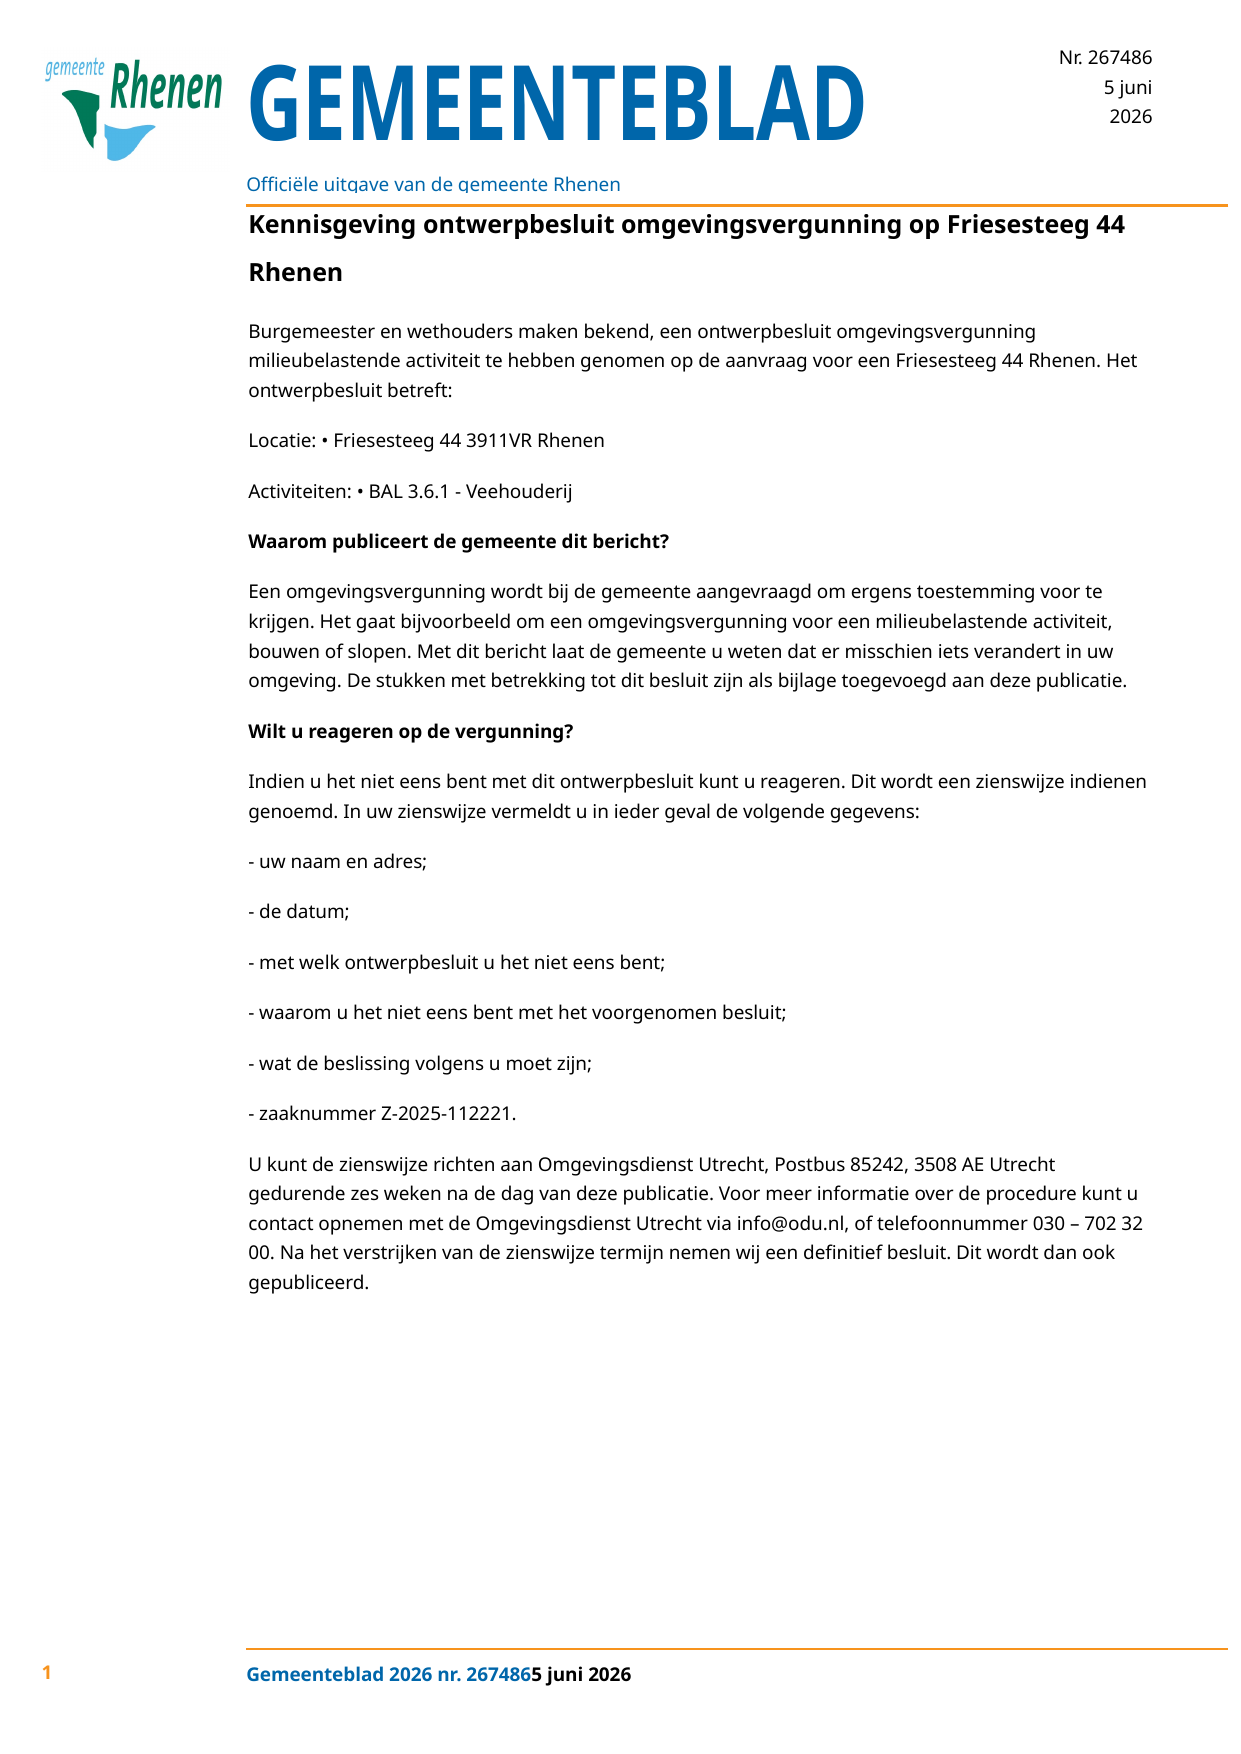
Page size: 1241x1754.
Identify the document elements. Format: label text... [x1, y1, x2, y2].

text Burgemeester en wethouders maken bekend, een ontwerpbesluit omgevingsvergunning milieubelastende activiteit te hebben genomen op de aanvraag voor een Friesesteeg 44 Rhenen. Het ontwerpbesluit betreft: [248, 318, 1152, 403]
text Indien u het niet eens bent met dit ontwerpbesluit kunt u reageren. Dit wordt een zienswijze indienen genoemd. In uw zienswijze vermeldt u in ieder geval de volgende gegevens: [248, 768, 1152, 824]
text Waarom publiceert de gemeente dit bericht? [248, 528, 1152, 554]
text - uw naam en adres; [248, 848, 1152, 874]
text - zaaknummer Z-2025-112221. [248, 1100, 1152, 1126]
text - de datum; [248, 899, 1152, 924]
text Wilt u reageren op de vergunning? [248, 718, 1152, 744]
text Een omgevingsvergunning wordt bij de gemeente aangevraagd om ergens toestemming voor te krijgen. Het gaat bijvoorbeeld om een omgevingsvergunning voor een milieubelastende activiteit, bouwen of slopen. Met dit bericht laat de gemeente u weten dat er misschien iets verandert in uw omgeving. De stukken met betrekking tot dit besluit zijn als bijlage toegevoegd aan deze publicatie. [248, 579, 1152, 693]
text Locatie: • Friesesteeg 44 3911VR Rhenen [248, 427, 1152, 453]
text U kunt de zienswijze richten aan Omgevingsdienst Utrecht, Postbus 85242, 3508 AE Utrecht gedurende zes weken na de dag van deze publicatie. Voor meer informatie over de procedure kunt u contact opnemen met de Omgevingsdienst Utrecht via info@odu.nl, of telefoonnummer 030 – 702 32 00. Na het verstrijken van de zienswijze termijn nemen wij een definitief besluit. Dit wordt dan ook gepubliceerd. [248, 1151, 1152, 1295]
text - wat de beslissing volgens u moet zijn; [248, 1050, 1152, 1076]
text Kennisgeving ontwerpbesluit omgevingsvergunning op Friesesteeg 44 Rhenen [248, 207, 1152, 288]
text - met welk ontwerpbesluit u het niet eens bent; [248, 949, 1152, 975]
text - waarom u het niet eens bent met het voorgenomen besluit; [248, 999, 1152, 1025]
picture [41, 47, 231, 172]
text Activiteiten: • BAL 3.6.1 - Veehouderij [248, 478, 1152, 504]
